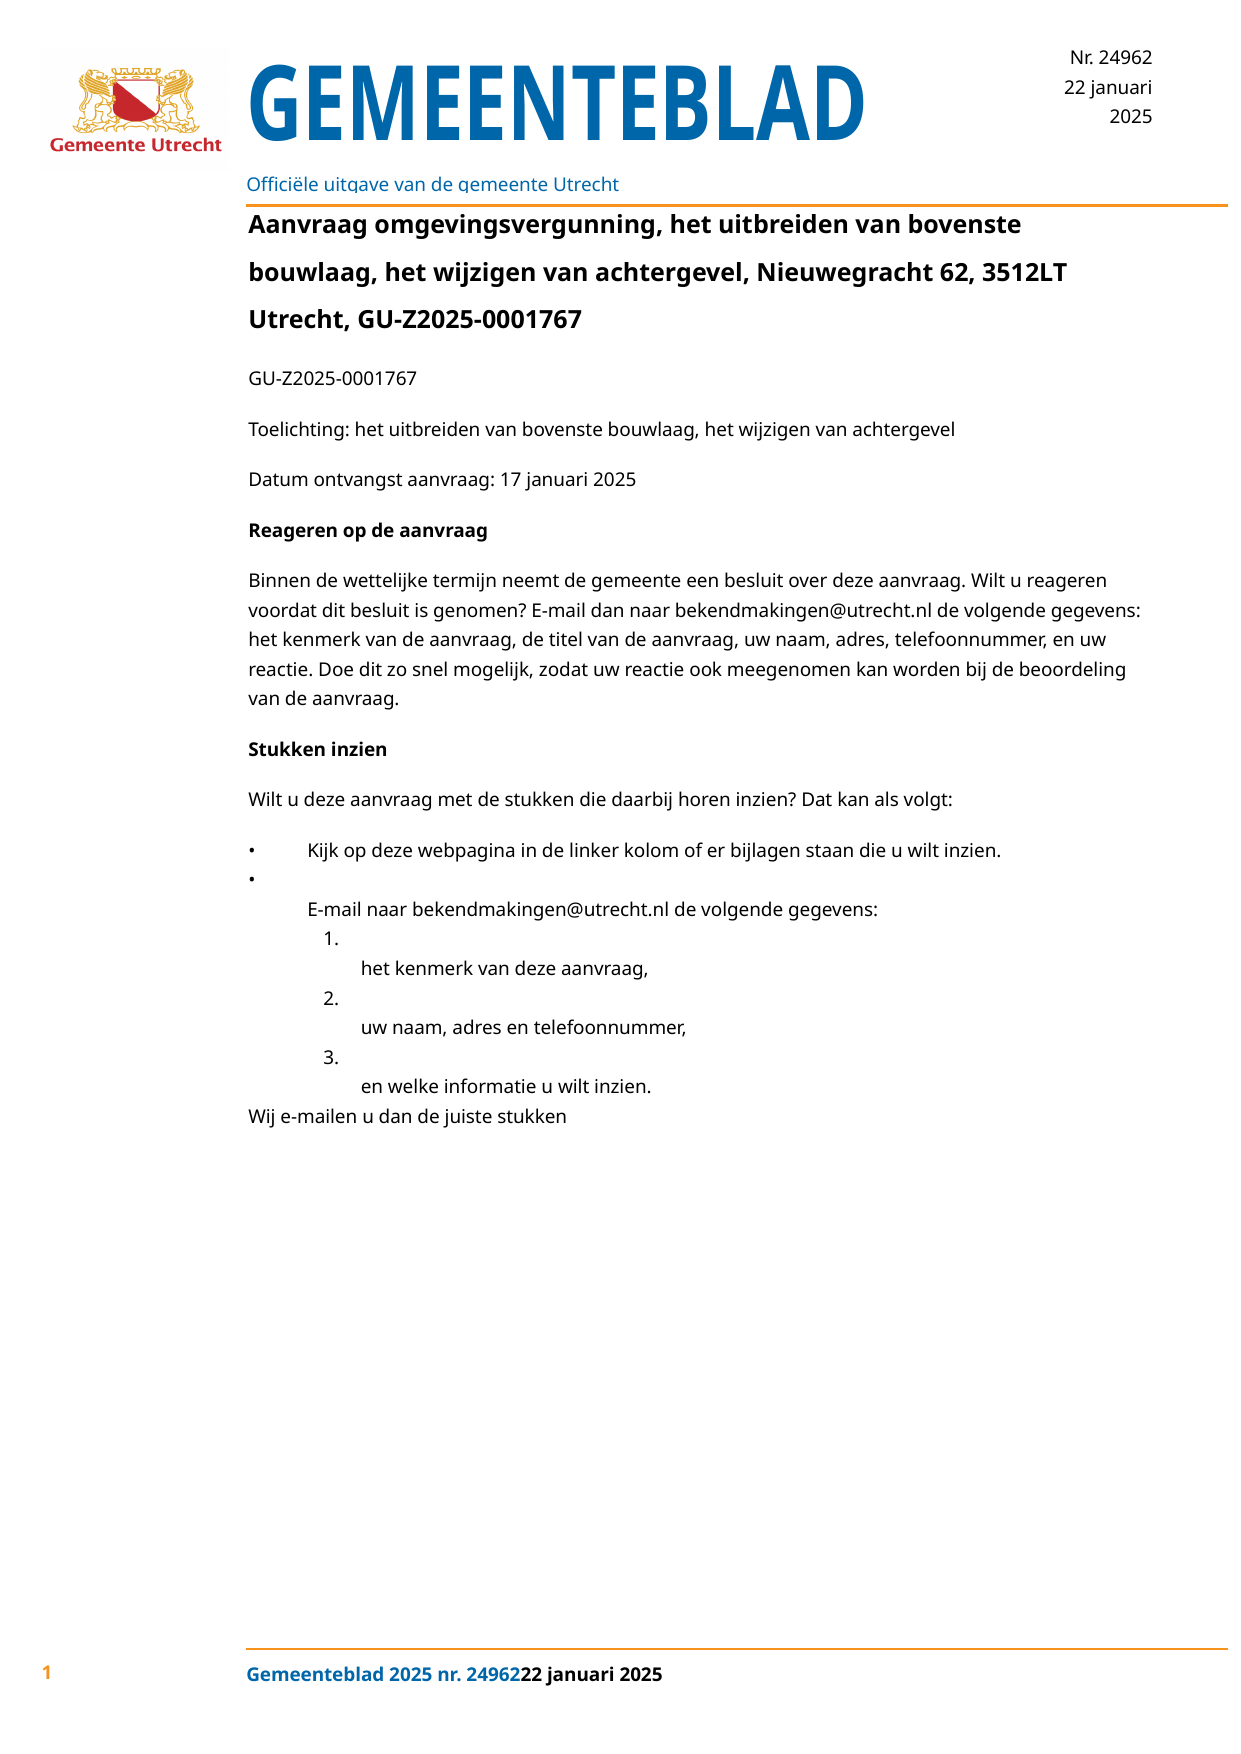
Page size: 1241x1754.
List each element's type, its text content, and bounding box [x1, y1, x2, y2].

list E-mail naar bekendmakingen@utrecht.nl de volgende gegevens: [248, 896, 1152, 922]
picture [41, 47, 231, 172]
text Datum ontvangst aanvraag: 17 januari 2025 [248, 466, 1152, 492]
text Wilt u deze aanvraag met de stukken die daarbij horen inzien? Dat kan als volgt: [248, 786, 1152, 812]
text Toelichting: het uitbreiden van bovenste bouwlaag, het wijzigen van achtergevel [248, 416, 1152, 442]
list Kijk op deze webpagina in de linker kolom of er bijlagen staan die u wilt inzien. [248, 837, 1152, 862]
text Stukken inzien [248, 736, 1152, 762]
list het kenmerk van deze aanvraag, [323, 955, 1152, 981]
text Reageren op de aanvraag [248, 517, 1152, 542]
text Wij e-mailen u dan de juiste stukken [248, 1103, 1152, 1129]
text Binnen de wettelijke termijn neemt de gemeente een besluit over deze aanvraag. Wilt u reageren voordat dit besluit is genomen? E-mail dan naar bekendmakingen@utrecht.nl de volgende gegevens: het kenmerk van de aanvraag, de titel van de aanvraag, uw naam, adres, telefoonnummer, en uw reactie. Doe dit zo snel mogelijk, zodat uw reactie ook meegenomen kan worden bij de beoordeling van de aanvraag. [248, 567, 1152, 711]
text Aanvraag omgevingsvergunning, het uitbreiden van bovenste bouwlaag, het wijzigen van achtergevel, Nieuwegracht 62, 3512LT Utrecht, GU-Z2025-0001767 [248, 207, 1152, 336]
list uw naam, adres en telefoonnummer, [323, 1014, 1152, 1040]
text GU-Z2025-0001767 [248, 366, 1152, 391]
list en welke informatie u wilt inzien. [323, 1073, 1152, 1099]
